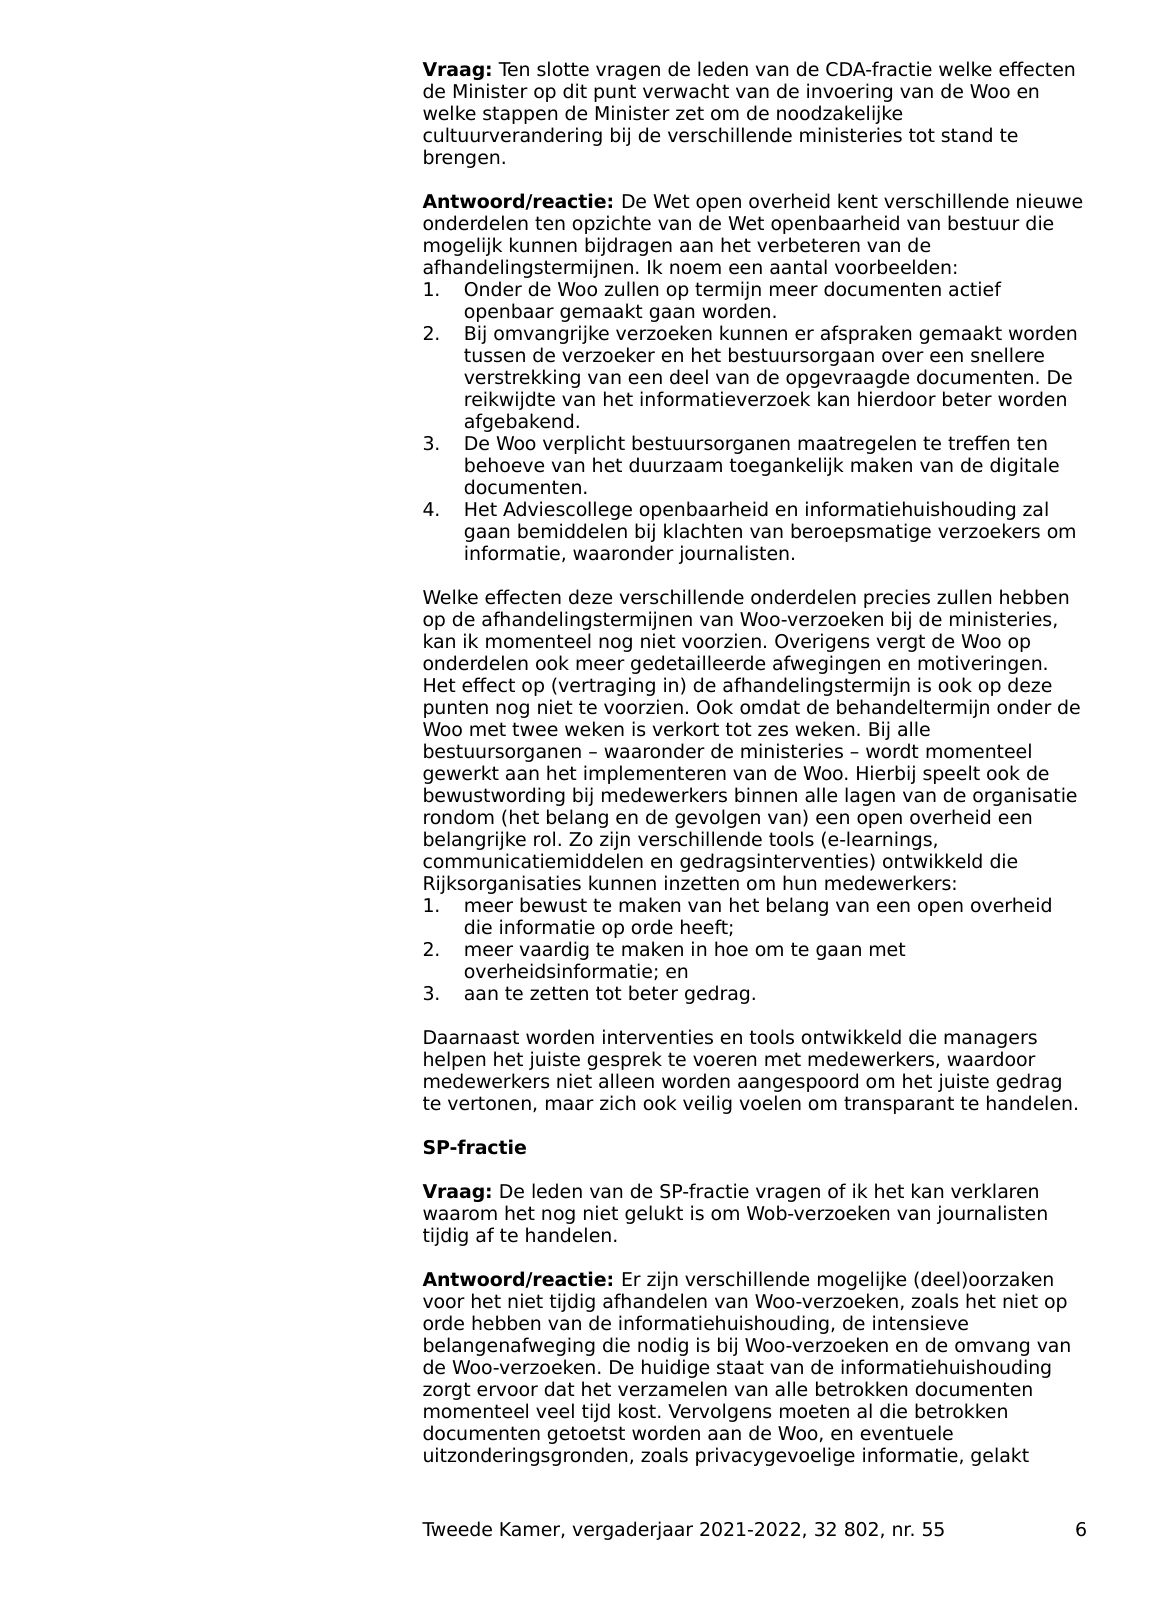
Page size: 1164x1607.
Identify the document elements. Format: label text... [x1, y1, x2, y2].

text 2. Bij omvangrijke verzoeken kunnen er afspraken gemaakt worden tussen de verzoeker en het bestuursorgaan over een snellere verstrekking van een deel van de opgevraagde documenten. De reikwijdte van het informatieverzoek kan hierdoor beter worden afgebakend. [422, 323, 1087, 433]
text 3. aan te zetten tot beter gedrag. [422, 983, 1087, 1004]
text Vraag: De leden van de SP-fractie vragen of ik het kan verklaren waarom het nog niet gelukt is om Wob-verzoeken van journalisten tijdig af te handelen. [422, 1181, 1087, 1247]
text 4. Het Adviescollege openbaarheid en informatiehuishouding zal gaan bemiddelen bij klachten van beroepsmatige verzoekers om informatie, waaronder journalisten. [422, 499, 1087, 565]
text 2. meer vaardig te maken in hoe om te gaan met overheidsinformatie; en [422, 939, 1087, 983]
text 1. Onder de Woo zullen op termijn meer documenten actief openbaar gemaakt gaan worden. [422, 279, 1087, 323]
text Welke effecten deze verschillende onderdelen precies zullen hebben op de afhandelingstermijnen van Woo-verzoeken bij de ministeries, kan ik momenteel nog niet voorzien. Overigens vergt de Woo op onderdelen ook meer gedetailleerde afwegingen en motiveringen. Het effect op (vertraging in) de afhandelingstermijn is ook op deze punten nog niet te voorzien. Ook omdat de behandeltermijn onder de Woo met twee weken is verkort tot zes weken. Bij alle bestuursorganen – waaronder de ministeries – wordt momenteel gewerkt aan het implementeren van de Woo. Hierbij speelt ook de bewustwording bij medewerkers binnen alle lagen van de organisatie rondom (het belang en de gevolgen van) een open overheid een belangrijke rol. Zo zijn verschillende tools (e-learnings, communicatiemiddelen en gedragsinterventies) ontwikkeld die Rijksorganisaties kunnen inzetten om hun medewerkers: [422, 587, 1087, 895]
text 3. De Woo verplicht bestuursorganen maatregelen te treffen ten behoeve van het duurzaam toegankelijk maken van de digitale documenten. [422, 433, 1087, 499]
text 1. meer bewust te maken van het belang van een open overheid die informatie op orde heeft; [422, 895, 1087, 939]
text Antwoord/reactie: Er zijn verschillende mogelijke (deel)oorzaken voor het niet tijdig afhandelen van Woo-verzoeken, zoals het niet op orde hebben van de informatiehuishouding, de intensieve belangenafweging die nodig is bij Woo-verzoeken en de omvang van de Woo-verzoeken. De huidige staat van de informatiehuishouding zorgt ervoor dat het verzamelen van alle betrokken documenten momenteel veel tijd kost. Vervolgens moeten al die betrokken documenten getoetst worden aan de Woo, en eventuele uitzonderingsgronden, zoals privacygevoelige informatie, gelakt [422, 1269, 1087, 1467]
text Daarnaast worden interventies en tools ontwikkeld die managers helpen het juiste gesprek te voeren met medewerkers, waardoor medewerkers niet alleen worden aangespoord om het juiste gedrag te vertonen, maar zich ook veilig voelen om transparant te handelen. [422, 1027, 1087, 1115]
subtitle SP-fractie [422, 1137, 1087, 1159]
text Antwoord/reactie: De Wet open overheid kent verschillende nieuwe onderdelen ten opzichte van de Wet openbaarheid van bestuur die mogelijk kunnen bijdragen aan het verbeteren van de afhandelingstermijnen. Ik noem een aantal voorbeelden: [422, 191, 1087, 279]
text Vraag: Ten slotte vragen de leden van de CDA-fractie welke effecten de Minister op dit punt verwacht van de invoering van de Woo en welke stappen de Minister zet om de noodzakelijke cultuurverandering bij de verschillende ministeries tot stand te brengen. [422, 59, 1087, 169]
